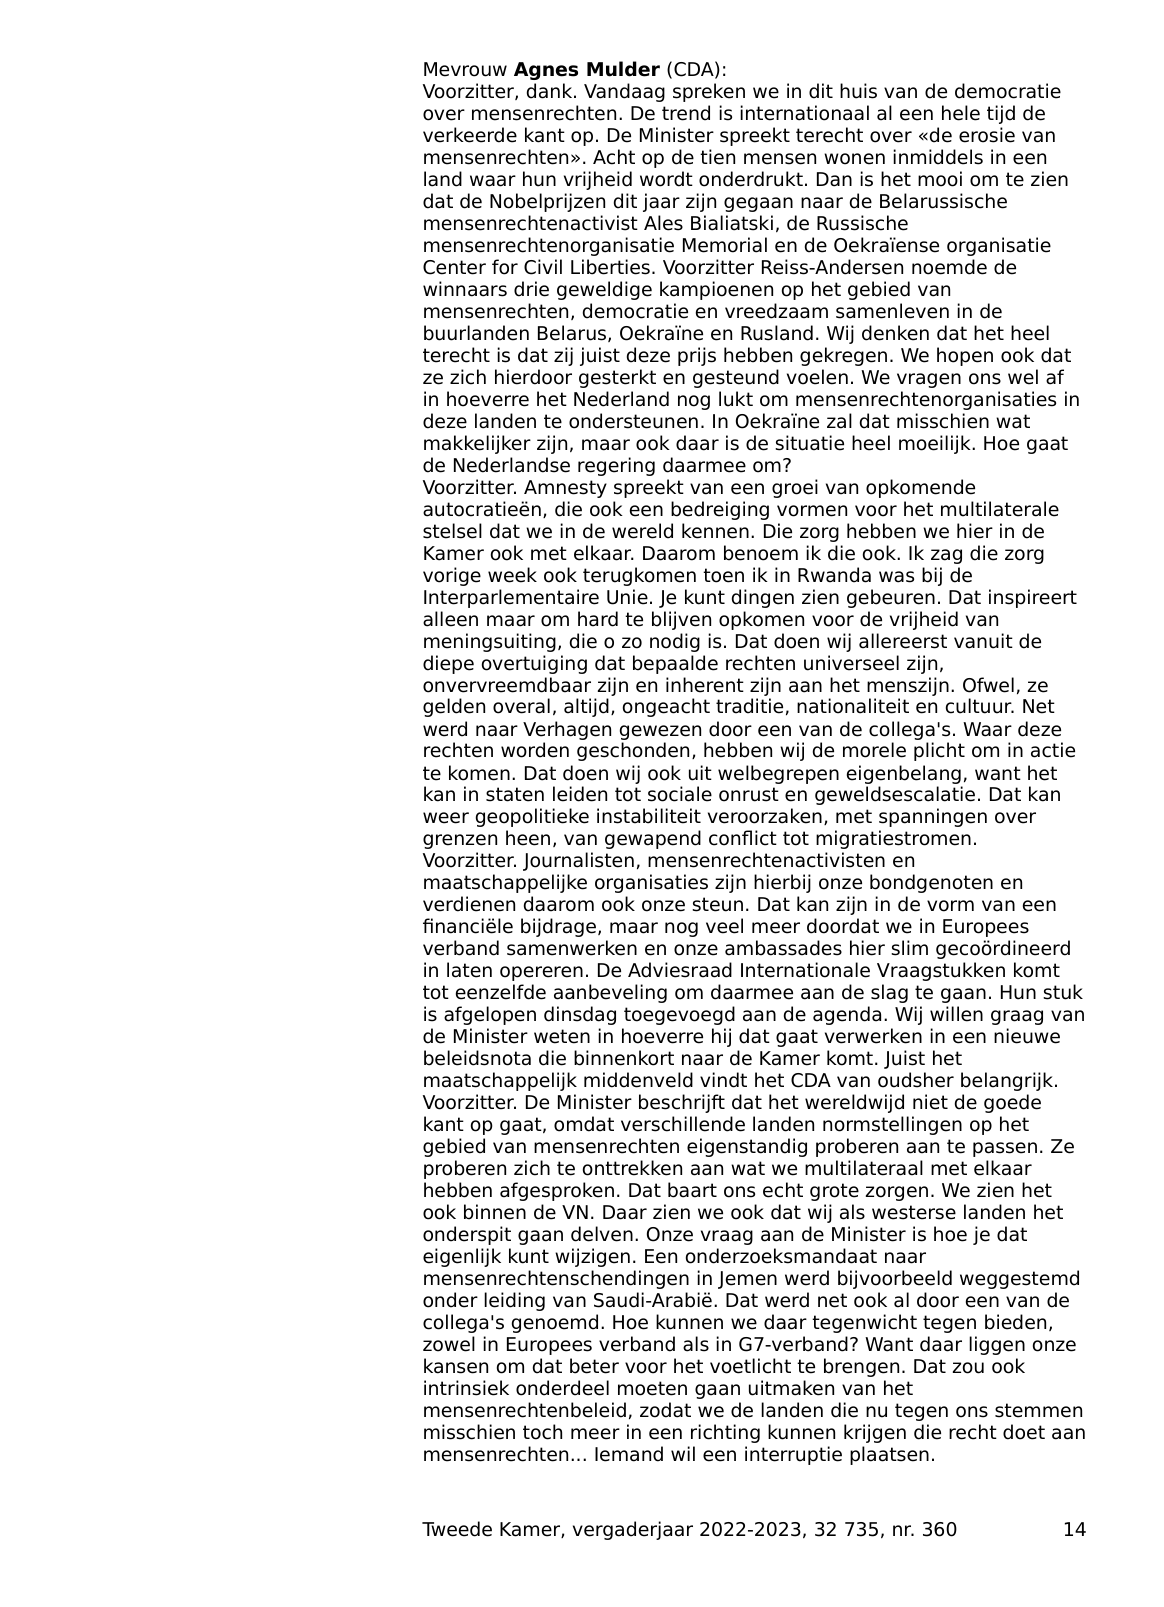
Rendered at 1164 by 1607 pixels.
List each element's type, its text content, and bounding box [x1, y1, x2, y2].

text Voorzitter, dank. Vandaag spreken we in dit huis van de democratie over mensenrechten. De trend is internationaal al een hele tijd de verkeerde kant op. De Minister spreekt terecht over «de erosie van mensenrechten». Acht op de tien mensen wonen inmiddels in een land waar hun vrijheid wordt onderdrukt. Dan is het mooi om te zien dat de Nobelprijzen dit jaar zijn gegaan naar de Belarussische mensenrechtenactivist Ales Bialiatski, de Russische mensenrechtenorganisatie Memorial en de Oekraïense organisatie Center for Civil Liberties. Voorzitter Reiss-Andersen noemde de winnaars drie geweldige kampioenen op het gebied van mensenrechten, democratie en vreedzaam samenleven in de buurlanden Belarus, Oekraïne en Rusland. Wij denken dat het heel terecht is dat zij juist deze prijs hebben gekregen. We hopen ook dat ze zich hierdoor gesterkt en gesteund voelen. We vragen ons wel af in hoeverre het Nederland nog lukt om mensenrechtenorganisaties in deze landen te ondersteunen. In Oekraïne zal dat misschien wat makkelijker zijn, maar ook daar is de situatie heel moeilijk. Hoe gaat de Nederlandse regering daarmee om? [422, 81, 1087, 477]
text Voorzitter. Journalisten, mensenrechtenactivisten en maatschappelijke organisaties zijn hierbij onze bondgenoten en verdienen daarom ook onze steun. Dat kan zijn in de vorm van een financiële bijdrage, maar nog veel meer doordat we in Europees verband samenwerken en onze ambassades hier slim gecoördineerd in laten opereren. De Adviesraad Internationale Vraagstukken komt tot eenzelfde aanbeveling om daarmee aan de slag te gaan. Hun stuk is afgelopen dinsdag toegevoegd aan de agenda. Wij willen graag van de Minister weten in hoeverre hij dat gaat verwerken in een nieuwe beleidsnota die binnenkort naar de Kamer komt. Juist het maatschappelijk middenveld vindt het CDA van oudsher belangrijk. [422, 850, 1087, 1092]
text Mevrouw Agnes Mulder (CDA): [422, 59, 1087, 81]
text Voorzitter. De Minister beschrijft dat het wereldwijd niet de goede kant op gaat, omdat verschillende landen normstellingen op het gebied van mensenrechten eigenstandig proberen aan te passen. Ze proberen zich te onttrekken aan wat we multilateraal met elkaar hebben afgesproken. Dat baart ons echt grote zorgen. We zien het ook binnen de VN. Daar zien we ook dat wij als westerse landen het onderspit gaan delven. Onze vraag aan de Minister is hoe je dat eigenlijk kunt wijzigen. Een onderzoeksmandaat naar mensenrechtenschendingen in Jemen werd bijvoorbeeld weggestemd onder leiding van Saudi-Arabië. Dat werd net ook al door een van de collega's genoemd. Hoe kunnen we daar tegenwicht tegen bieden, zowel in Europees verband als in G7-verband? Want daar liggen onze kansen om dat beter voor het voetlicht te brengen. Dat zou ook intrinsiek onderdeel moeten gaan uitmaken van het mensenrechtenbeleid, zodat we de landen die nu tegen ons stemmen misschien toch meer in een richting kunnen krijgen die recht doet aan mensenrechten... Iemand wil een interruptie plaatsen. [422, 1092, 1087, 1466]
text Voorzitter. Amnesty spreekt van een groei van opkomende autocratieën, die ook een bedreiging vormen voor het multilaterale stelsel dat we in de wereld kennen. Die zorg hebben we hier in de Kamer ook met elkaar. Daarom benoem ik die ook. Ik zag die zorg vorige week ook terugkomen toen ik in Rwanda was bij de Interparlementaire Unie. Je kunt dingen zien gebeuren. Dat inspireert alleen maar om hard te blijven opkomen voor de vrijheid van meningsuiting, die o zo nodig is. Dat doen wij allereerst vanuit de diepe overtuiging dat bepaalde rechten universeel zijn, onvervreemdbaar zijn en inherent zijn aan het menszijn. Ofwel, ze gelden overal, altijd, ongeacht traditie, nationaliteit en cultuur. Net werd naar Verhagen gewezen door een van de collega's. Waar deze rechten worden geschonden, hebben wij de morele plicht om in actie te komen. Dat doen wij ook uit welbegrepen eigenbelang, want het kan in staten leiden tot sociale onrust en geweldsescalatie. Dat kan weer geopolitieke instabiliteit veroorzaken, met spanningen over grenzen heen, van gewapend conflict tot migratiestromen. [422, 477, 1087, 850]
